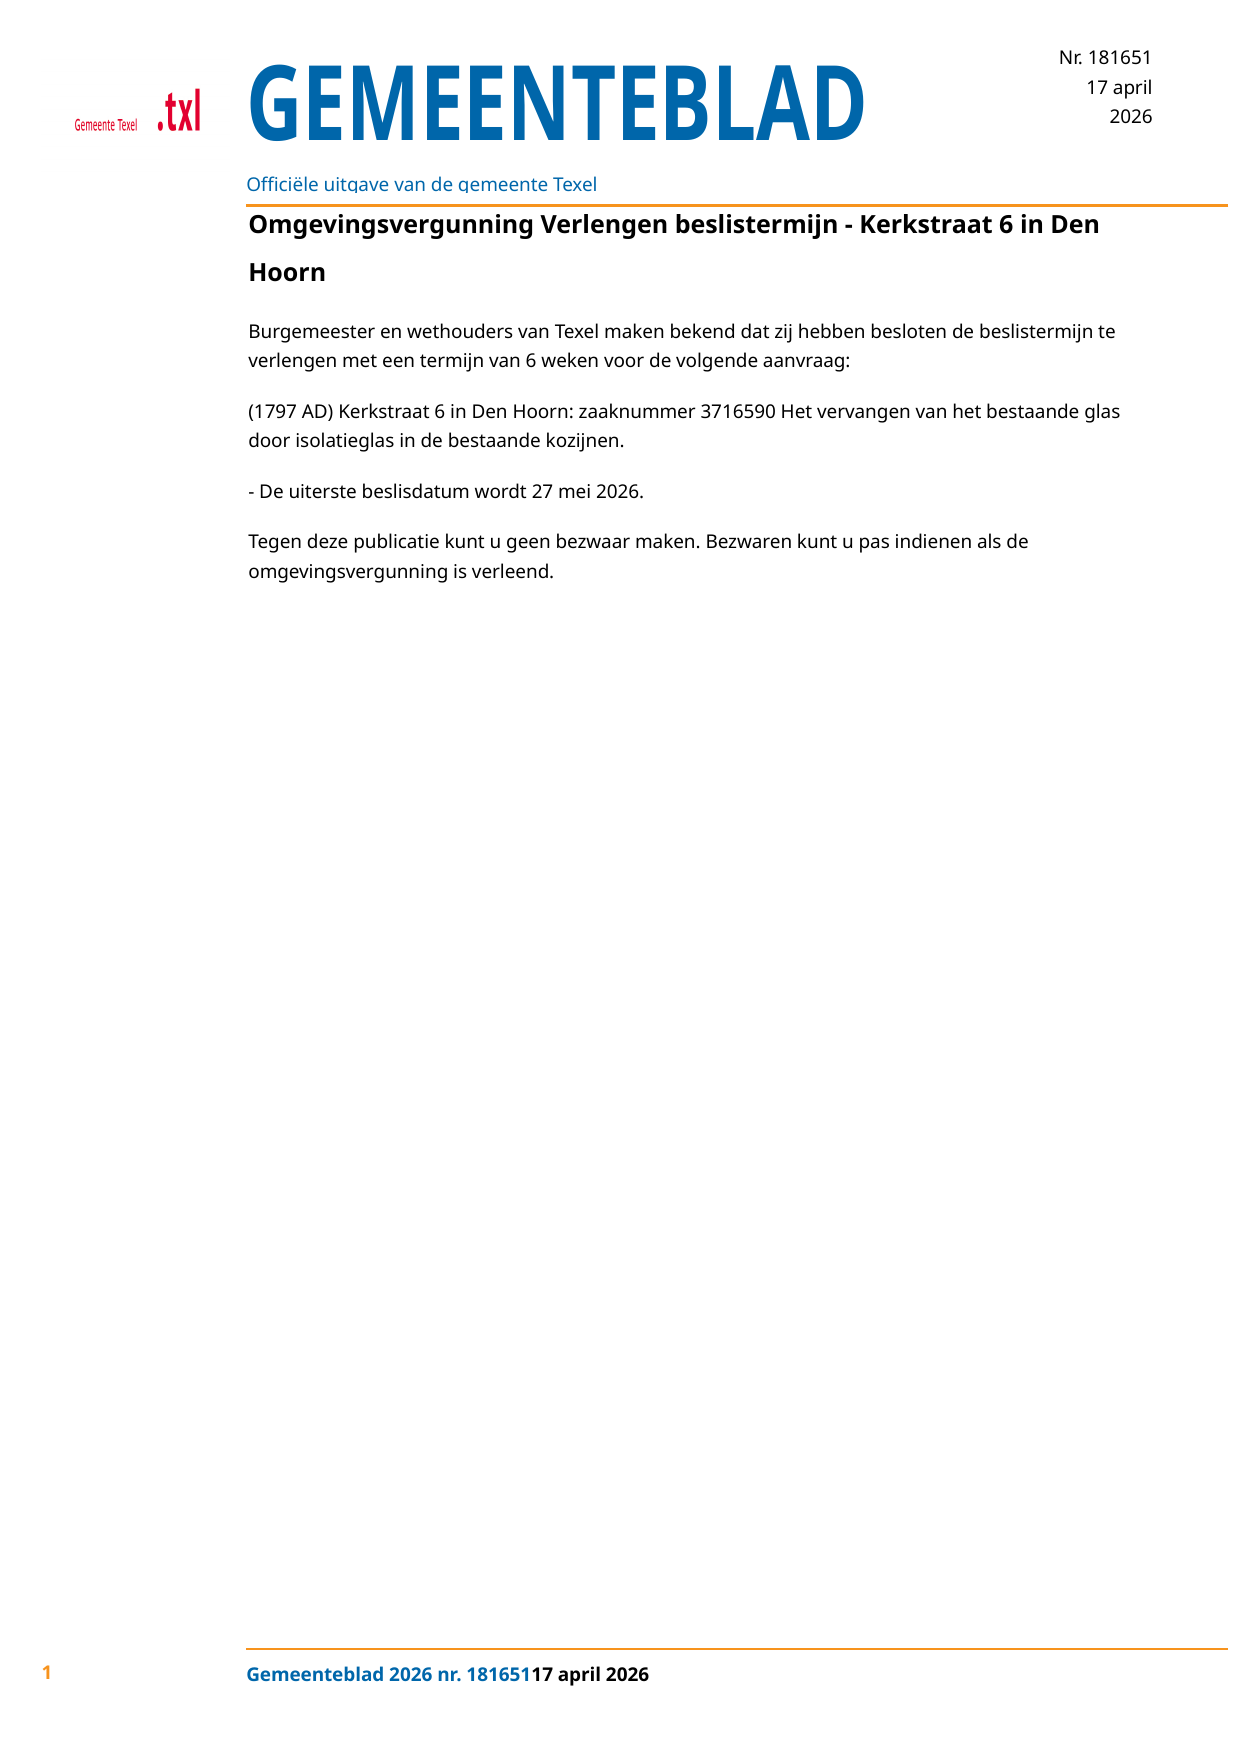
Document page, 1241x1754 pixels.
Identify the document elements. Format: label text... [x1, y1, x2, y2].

text (1797 AD) Kerkstraat 6 in Den Hoorn: zaaknummer 3716590 Het vervangen van het bestaande glas door isolatieglas in de bestaande kozijnen. [248, 398, 1152, 453]
text Burgemeester en wethouders van Texel maken bekend dat zij hebben besloten de beslistermijn te verlengen met een termijn van 6 weken voor de volgende aanvraag: [248, 318, 1152, 373]
text Tegen deze publicatie kunt u geen bezwaar maken. Bezwaren kunt u pas indienen als de omgevingsvergunning is verleend. [248, 528, 1152, 584]
text - De uiterste beslisdatum wordt 27 mei 2026. [248, 478, 1152, 504]
picture [41, 47, 231, 172]
text Omgevingsvergunning Verlengen beslistermijn - Kerkstraat 6 in Den Hoorn [248, 207, 1152, 288]
